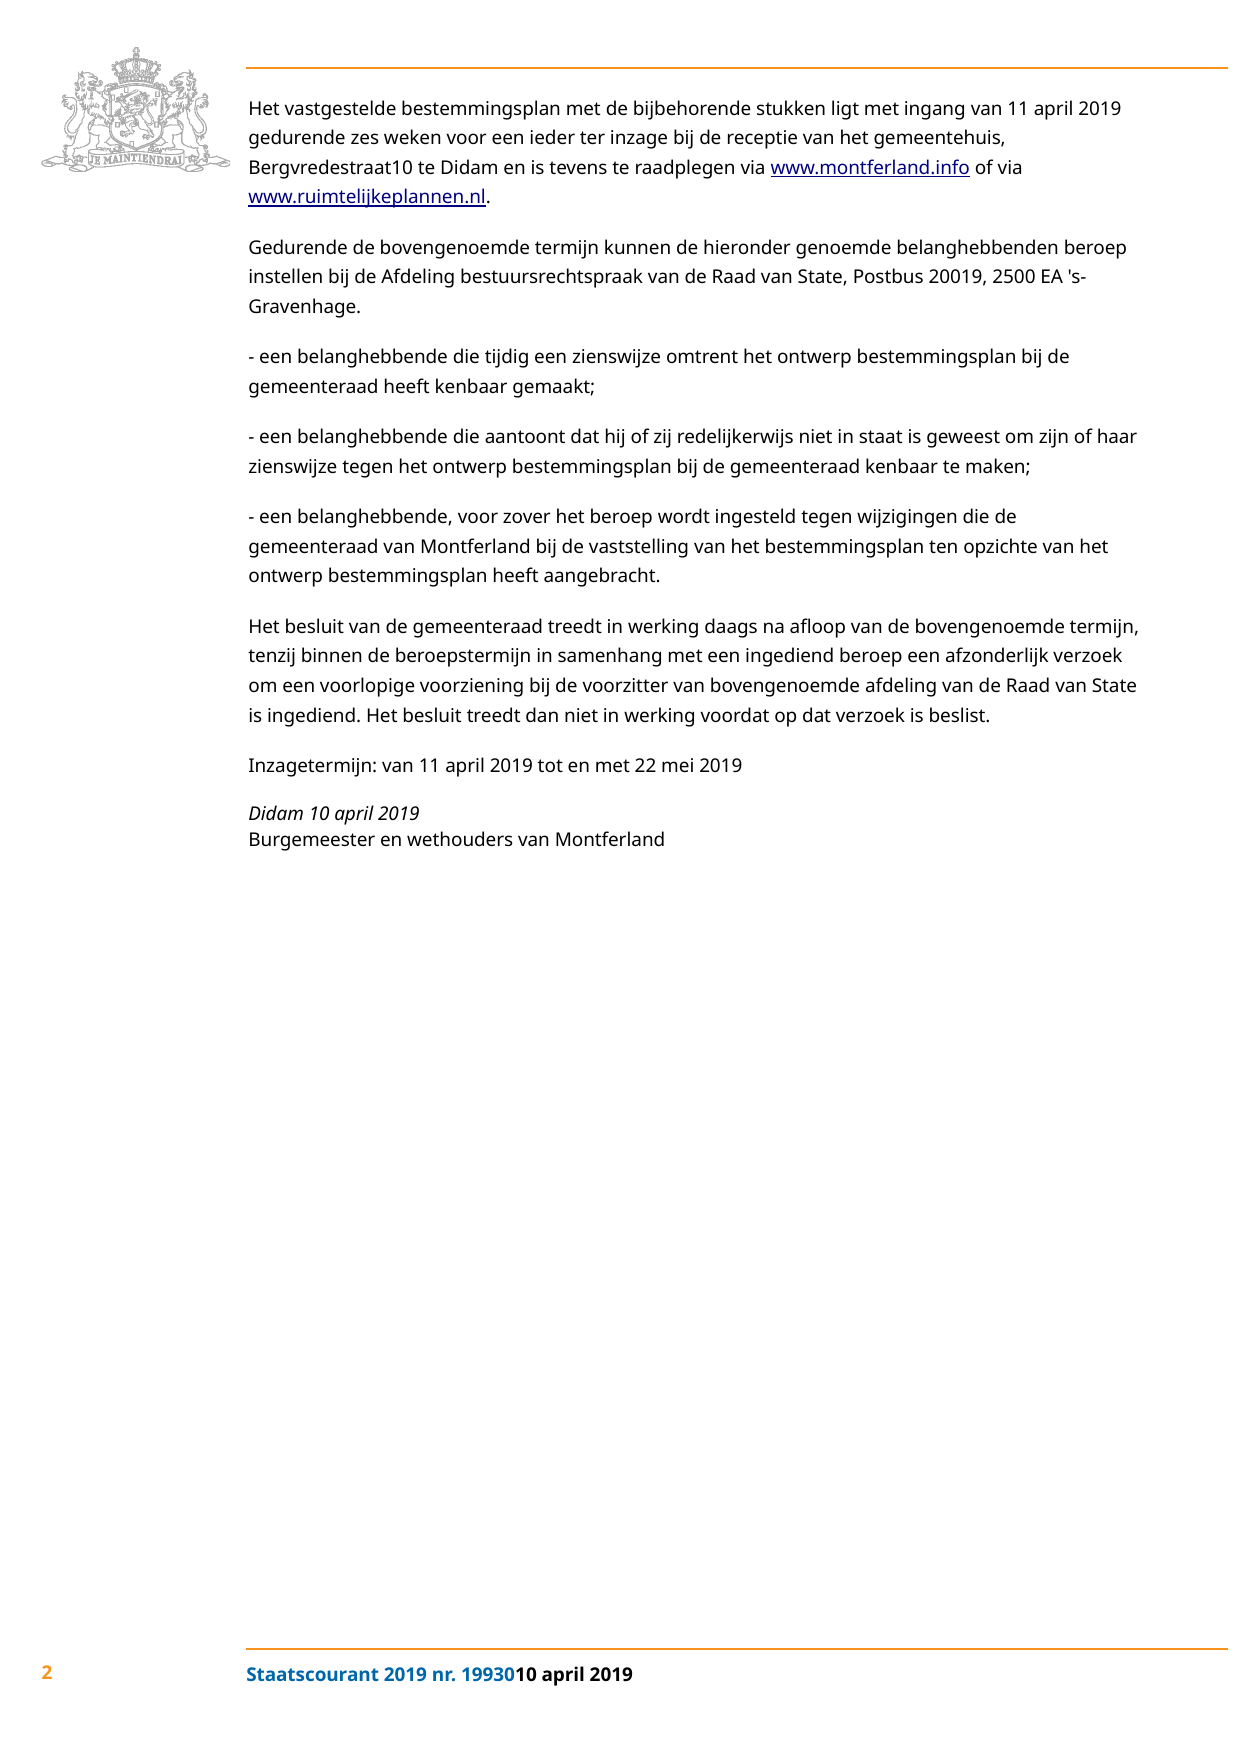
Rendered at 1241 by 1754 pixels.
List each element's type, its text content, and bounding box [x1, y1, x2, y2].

text Burgemeester en wethouders van Montferland [248, 826, 1152, 852]
text Didam 10 april 2019 [248, 800, 1152, 826]
text Inzagetermijn: van 11 april 2019 tot en met 22 mei 2019 [248, 752, 1152, 778]
text - een belanghebbende, voor zover het beroep wordt ingesteld tegen wijzigingen die de gemeenteraad van Montferland bij de vaststelling van het bestemmingsplan ten opzichte van het ontwerp bestemmingsplan heeft aangebracht. [248, 503, 1152, 588]
picture [41, 47, 231, 172]
text - een belanghebbende die tijdig een zienswijze omtrent het ontwerp bestemmingsplan bij de gemeenteraad heeft kenbaar gemaakt; [248, 343, 1152, 399]
text Het besluit van de gemeenteraad treedt in werking daags na afloop van de bovengenoemde termijn, tenzij binnen de beroepstermijn in samenhang met een ingediend beroep een afzonderlijk verzoek om een voorlopige voorziening bij de voorzitter van bovengenoemde afdeling van de Raad van State is ingediend. Het besluit treedt dan niet in werking voordat op dat verzoek is beslist. [248, 613, 1152, 728]
text Het vastgestelde bestemmingsplan met de bijbehorende stukken ligt met ingang van 11 april 2019 gedurende zes weken voor een ieder ter inzage bij de receptie van het gemeentehuis, Bergvredestraat10 te Didam en is tevens te raadplegen via www.montferland.info of via www.ruimtelijkeplannen.nl. [248, 95, 1152, 209]
text Gedurende de bovengenoemde termijn kunnen de hieronder genoemde belanghebbenden beroep instellen bij de Afdeling bestuursrechtspraak van de Raad van State, Postbus 20019, 2500 EA 's-Gravenhage. [248, 234, 1152, 319]
text - een belanghebbende die aantoont dat hij of zij redelijkerwijs niet in staat is geweest om zijn of haar zienswijze tegen het ontwerp bestemmingsplan bij de gemeenteraad kenbaar te maken; [248, 423, 1152, 479]
